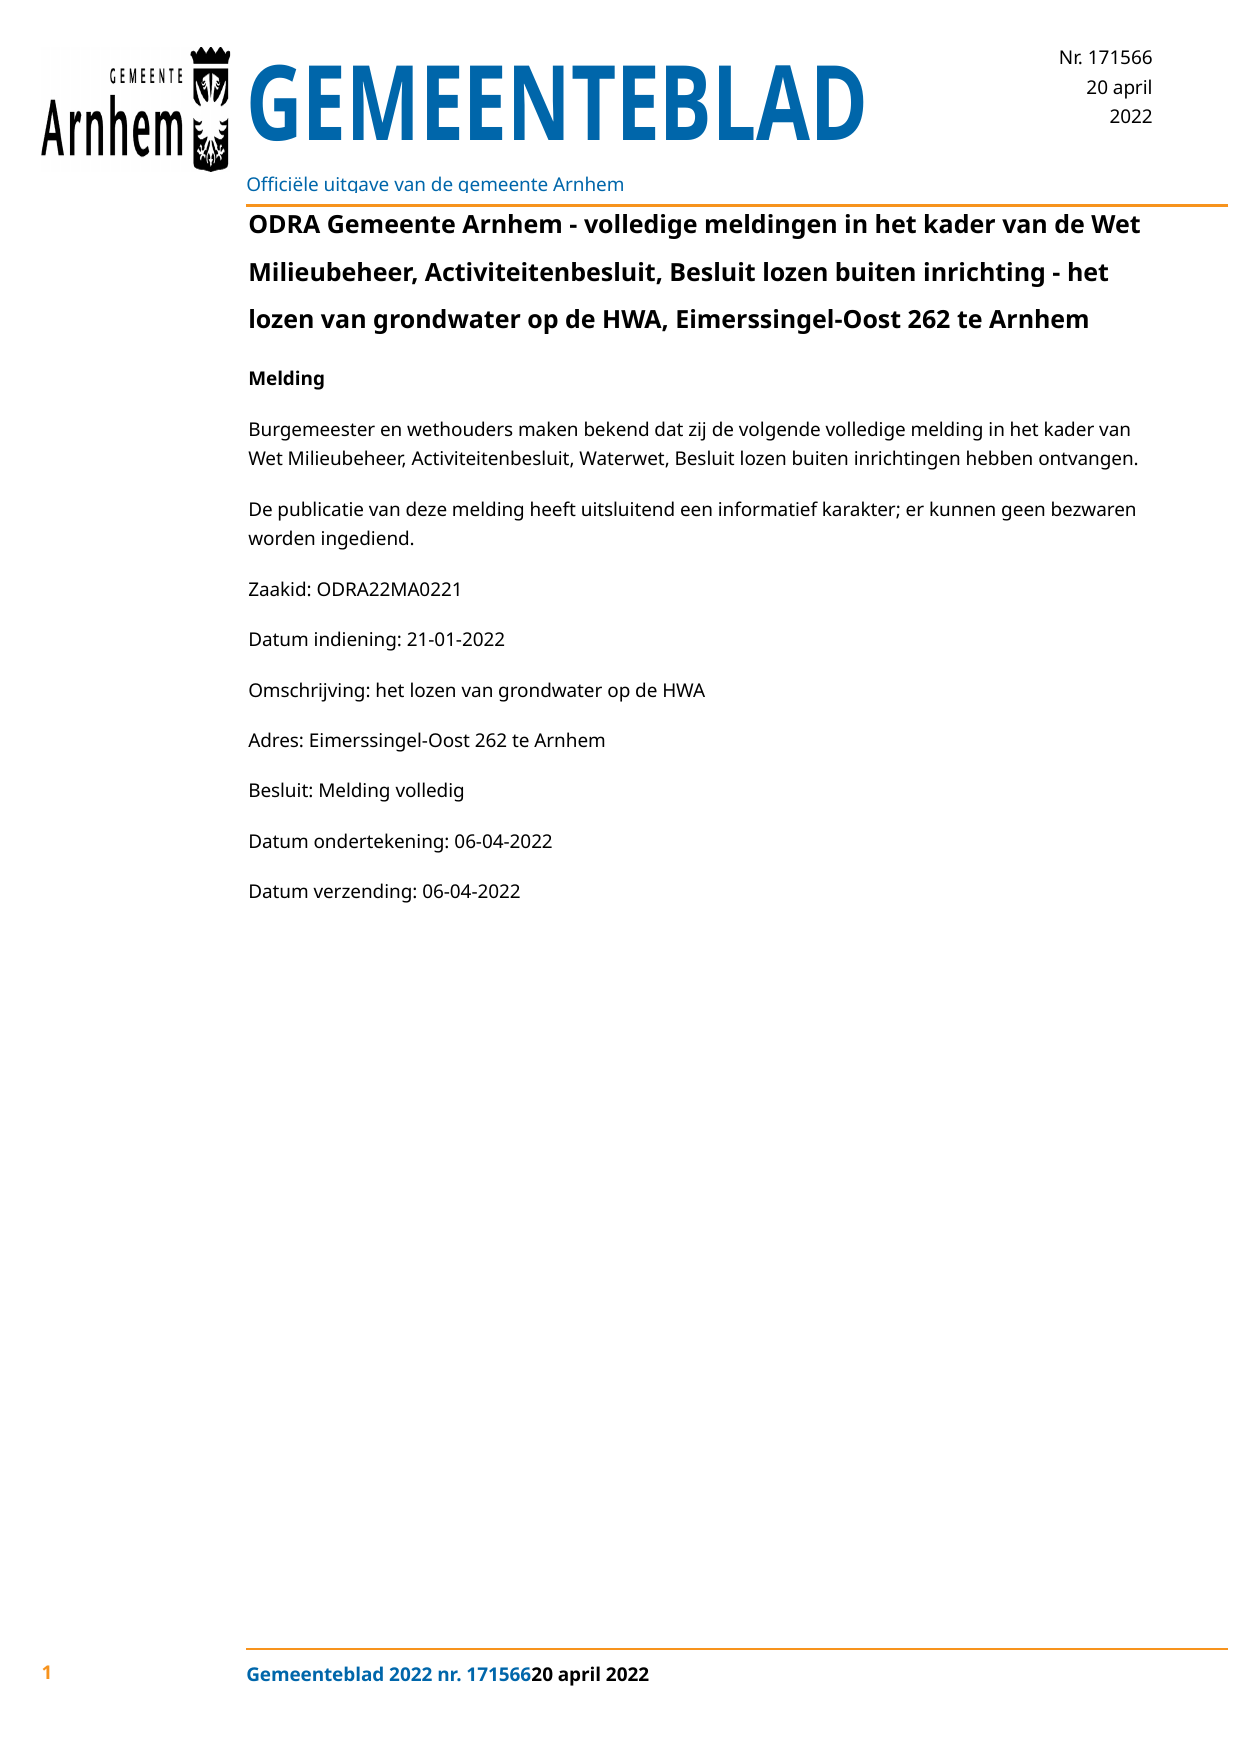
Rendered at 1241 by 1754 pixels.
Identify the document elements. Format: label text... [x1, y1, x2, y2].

text Omschrijving: het lozen van grondwater op de HWA [248, 677, 1152, 702]
text Datum indiening: 21-01-2022 [248, 626, 1152, 652]
picture [41, 47, 231, 172]
text Zaakid: ODRA22MA0221 [248, 576, 1152, 602]
text Besluit: Melding volledig [248, 778, 1152, 803]
text Burgemeester en wethouders maken bekend dat zij de volgende volledige melding in het kader van Wet Milieubeheer, Activiteitenbesluit, Waterwet, Besluit lozen buiten inrichtingen hebben ontvangen. [248, 416, 1152, 471]
text Melding [248, 366, 1152, 391]
text ODRA Gemeente Arnhem - volledige meldingen in het kader van de Wet Milieubeheer, Activiteitenbesluit, Besluit lozen buiten inrichting - het lozen van grondwater op de HWA, Eimerssingel-Oost 262 te Arnhem [248, 207, 1152, 336]
text Datum verzending: 06-04-2022 [248, 878, 1152, 904]
text Adres: Eimerssingel-Oost 262 te Arnhem [248, 727, 1152, 753]
text Datum ondertekening: 06-04-2022 [248, 828, 1152, 854]
text De publicatie van deze melding heeft uitsluitend een informatief karakter; er kunnen geen bezwaren worden ingediend. [248, 496, 1152, 551]
